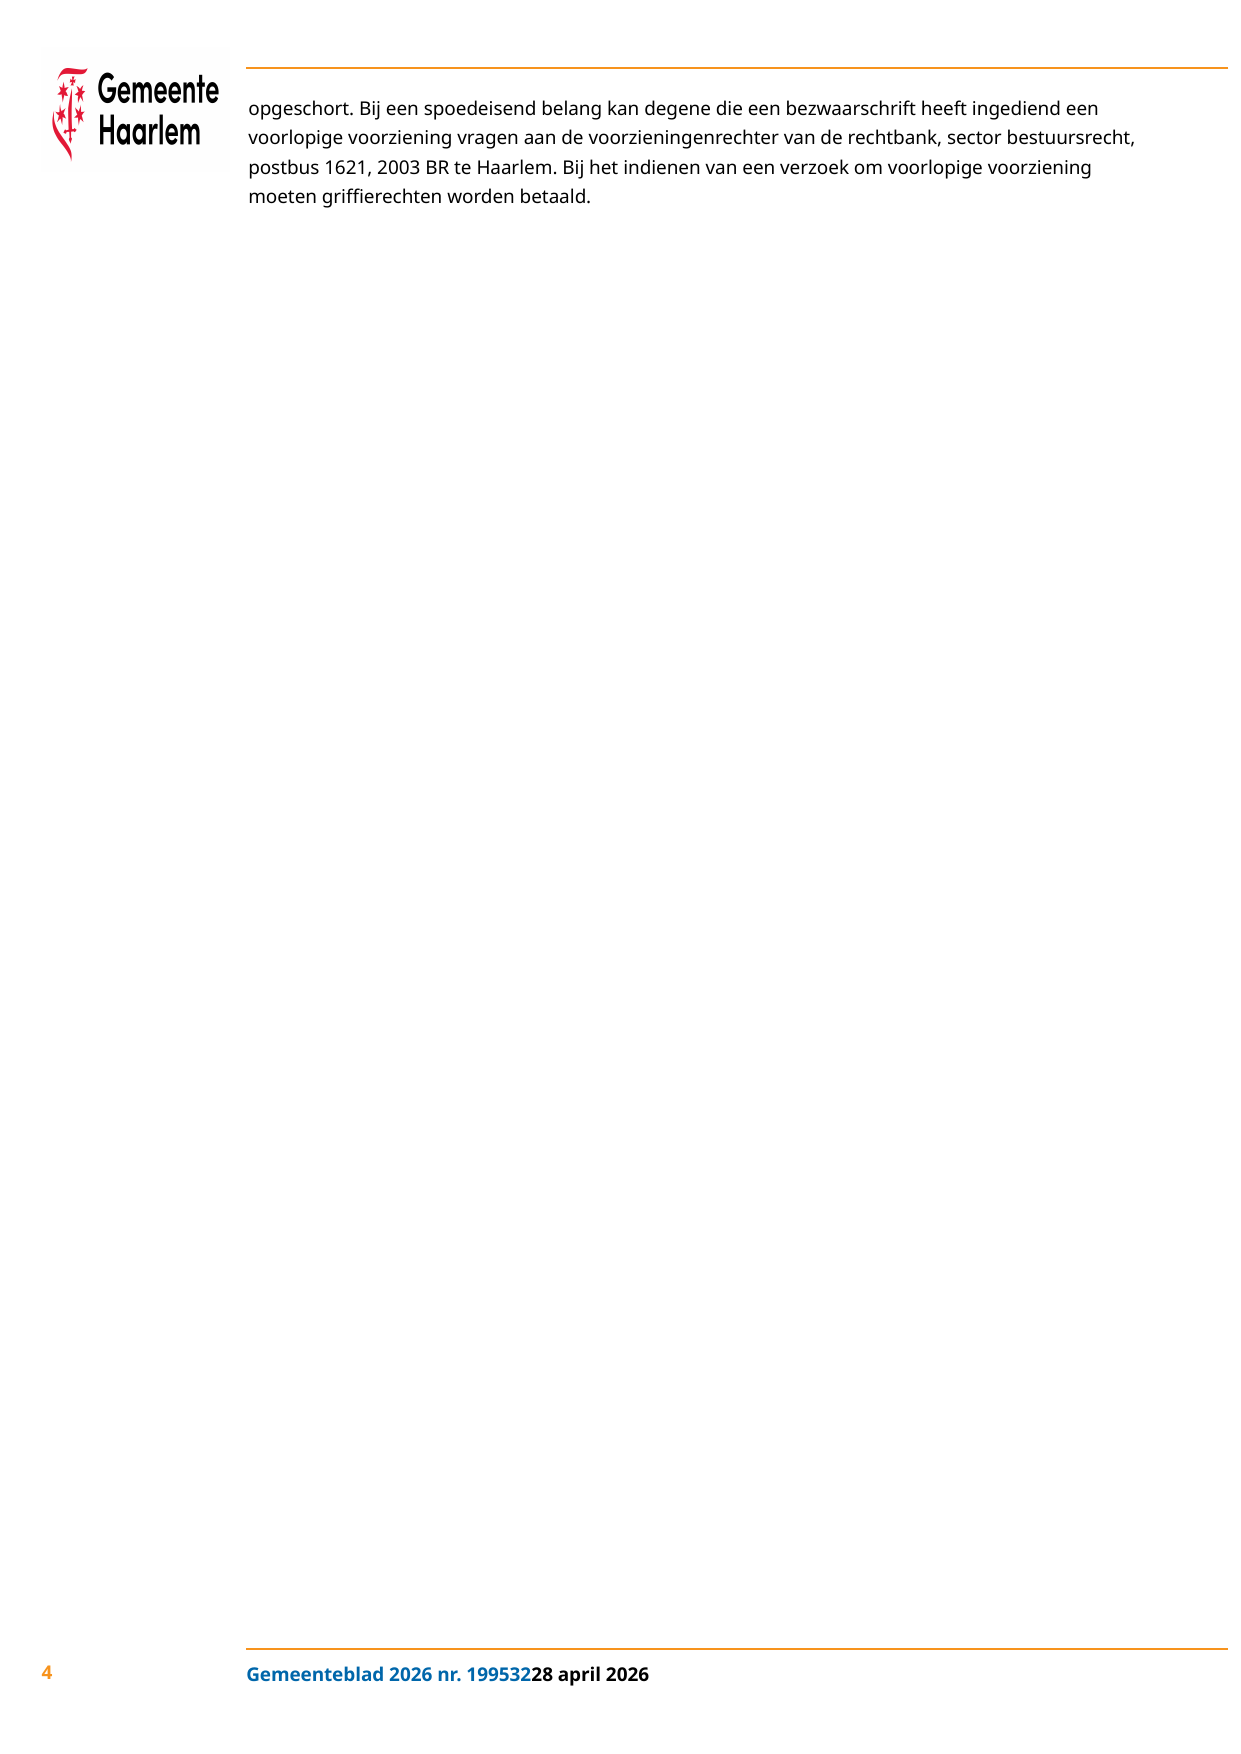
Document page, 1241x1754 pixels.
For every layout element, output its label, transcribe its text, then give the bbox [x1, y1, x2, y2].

picture [41, 47, 231, 172]
text opgeschort. Bij een spoedeisend belang kan degene die een bezwaarschrift heeft ingediend een voorlopige voorziening vragen aan de voorzieningenrechter van de rechtbank, sector bestuursrecht, postbus 1621, 2003 BR te Haarlem. Bij het indienen van een verzoek om voorlopige voorziening moeten griffierechten worden betaald. [248, 95, 1152, 209]
